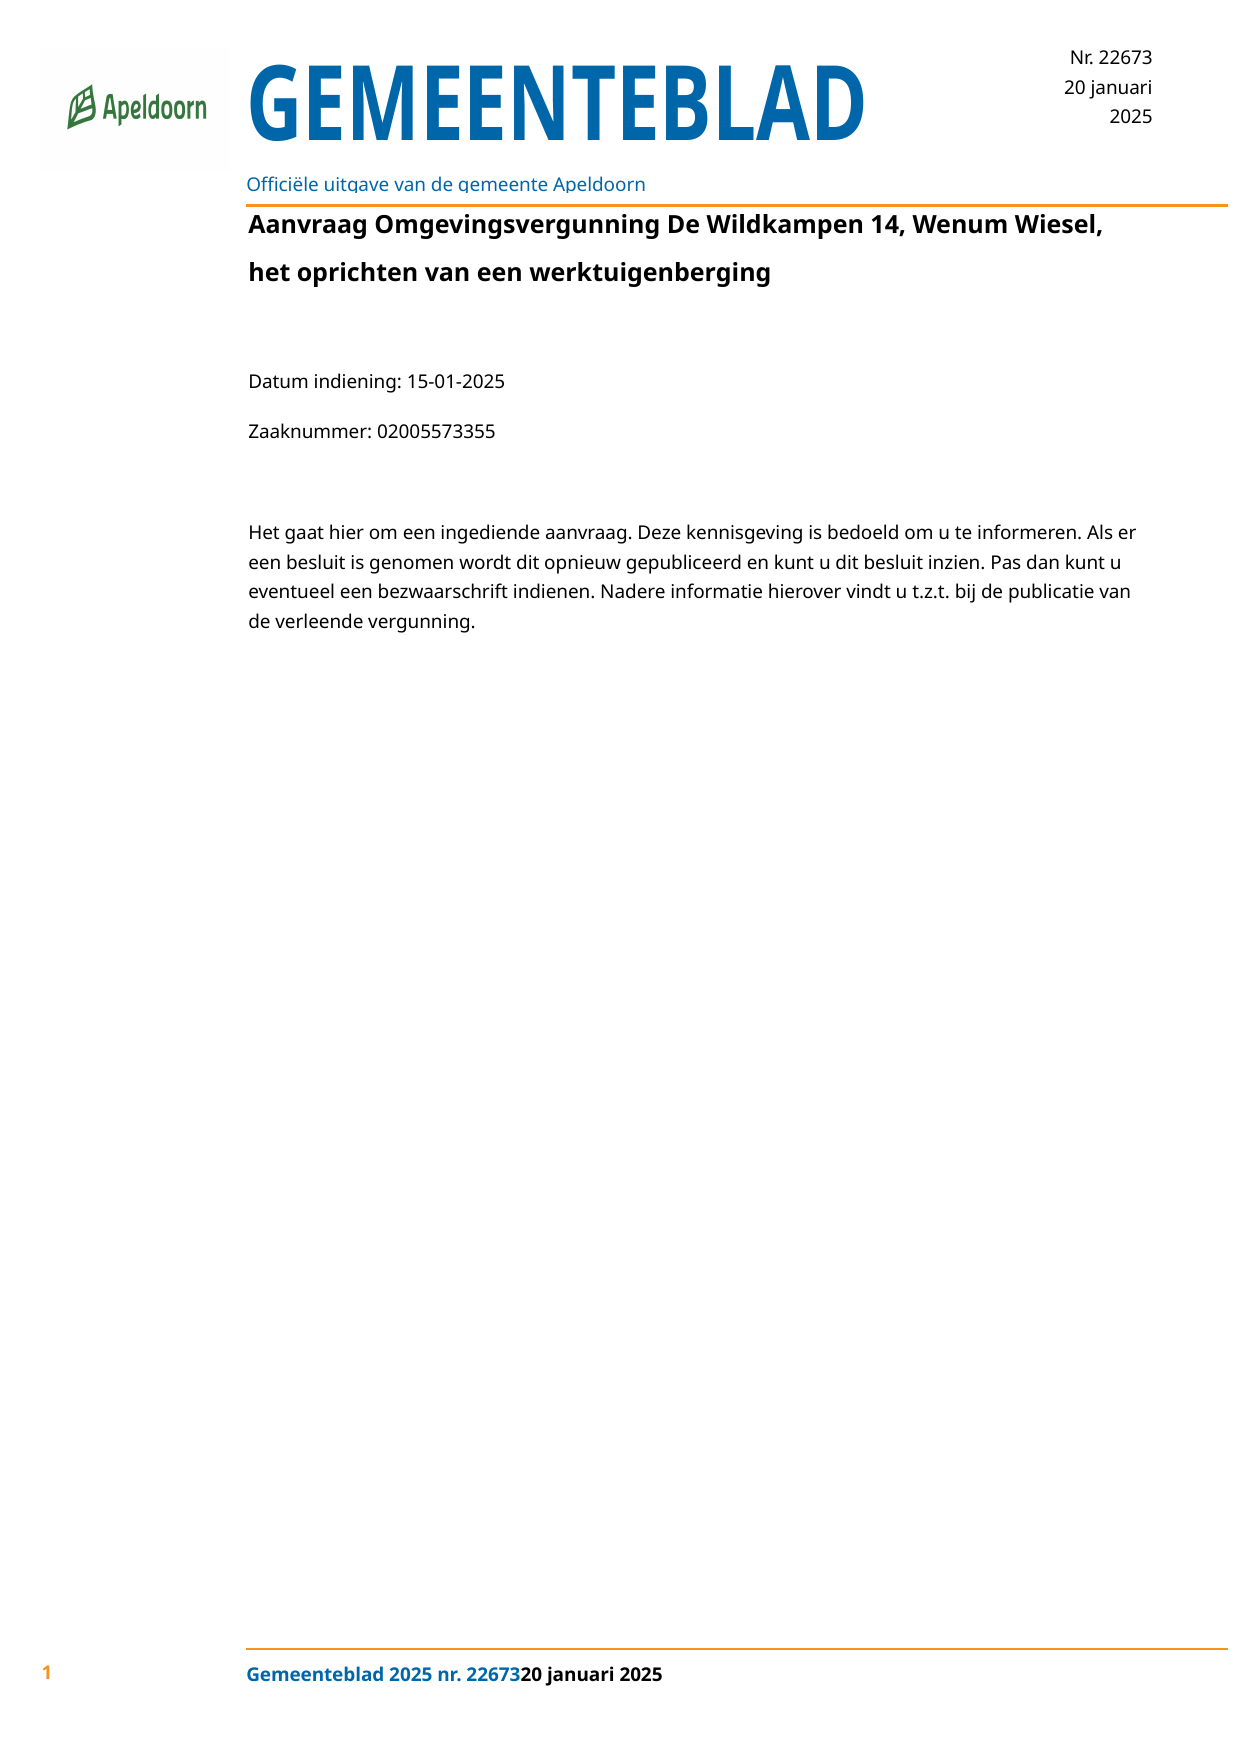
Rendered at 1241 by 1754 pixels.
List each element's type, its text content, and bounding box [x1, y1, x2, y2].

text Datum indiening: 15-01-2025 [248, 368, 1152, 394]
picture [41, 47, 231, 172]
text Aanvraag Omgevingsvergunning De Wildkampen 14, Wenum Wiesel, het oprichten van een werktuigenberging [248, 207, 1152, 288]
text Zaaknummer: 02005573355 [248, 419, 1152, 444]
text Het gaat hier om een ingediende aanvraag. Deze kennisgeving is bedoeld om u te informeren. Als er een besluit is genomen wordt dit opnieuw gepubliceerd en kunt u dit besluit inzien. Pas dan kunt u eventueel een bezwaarschrift indienen. Nadere informatie hierover vindt u t.z.t. bij de publicatie van de verleende vergunning. [248, 519, 1152, 634]
